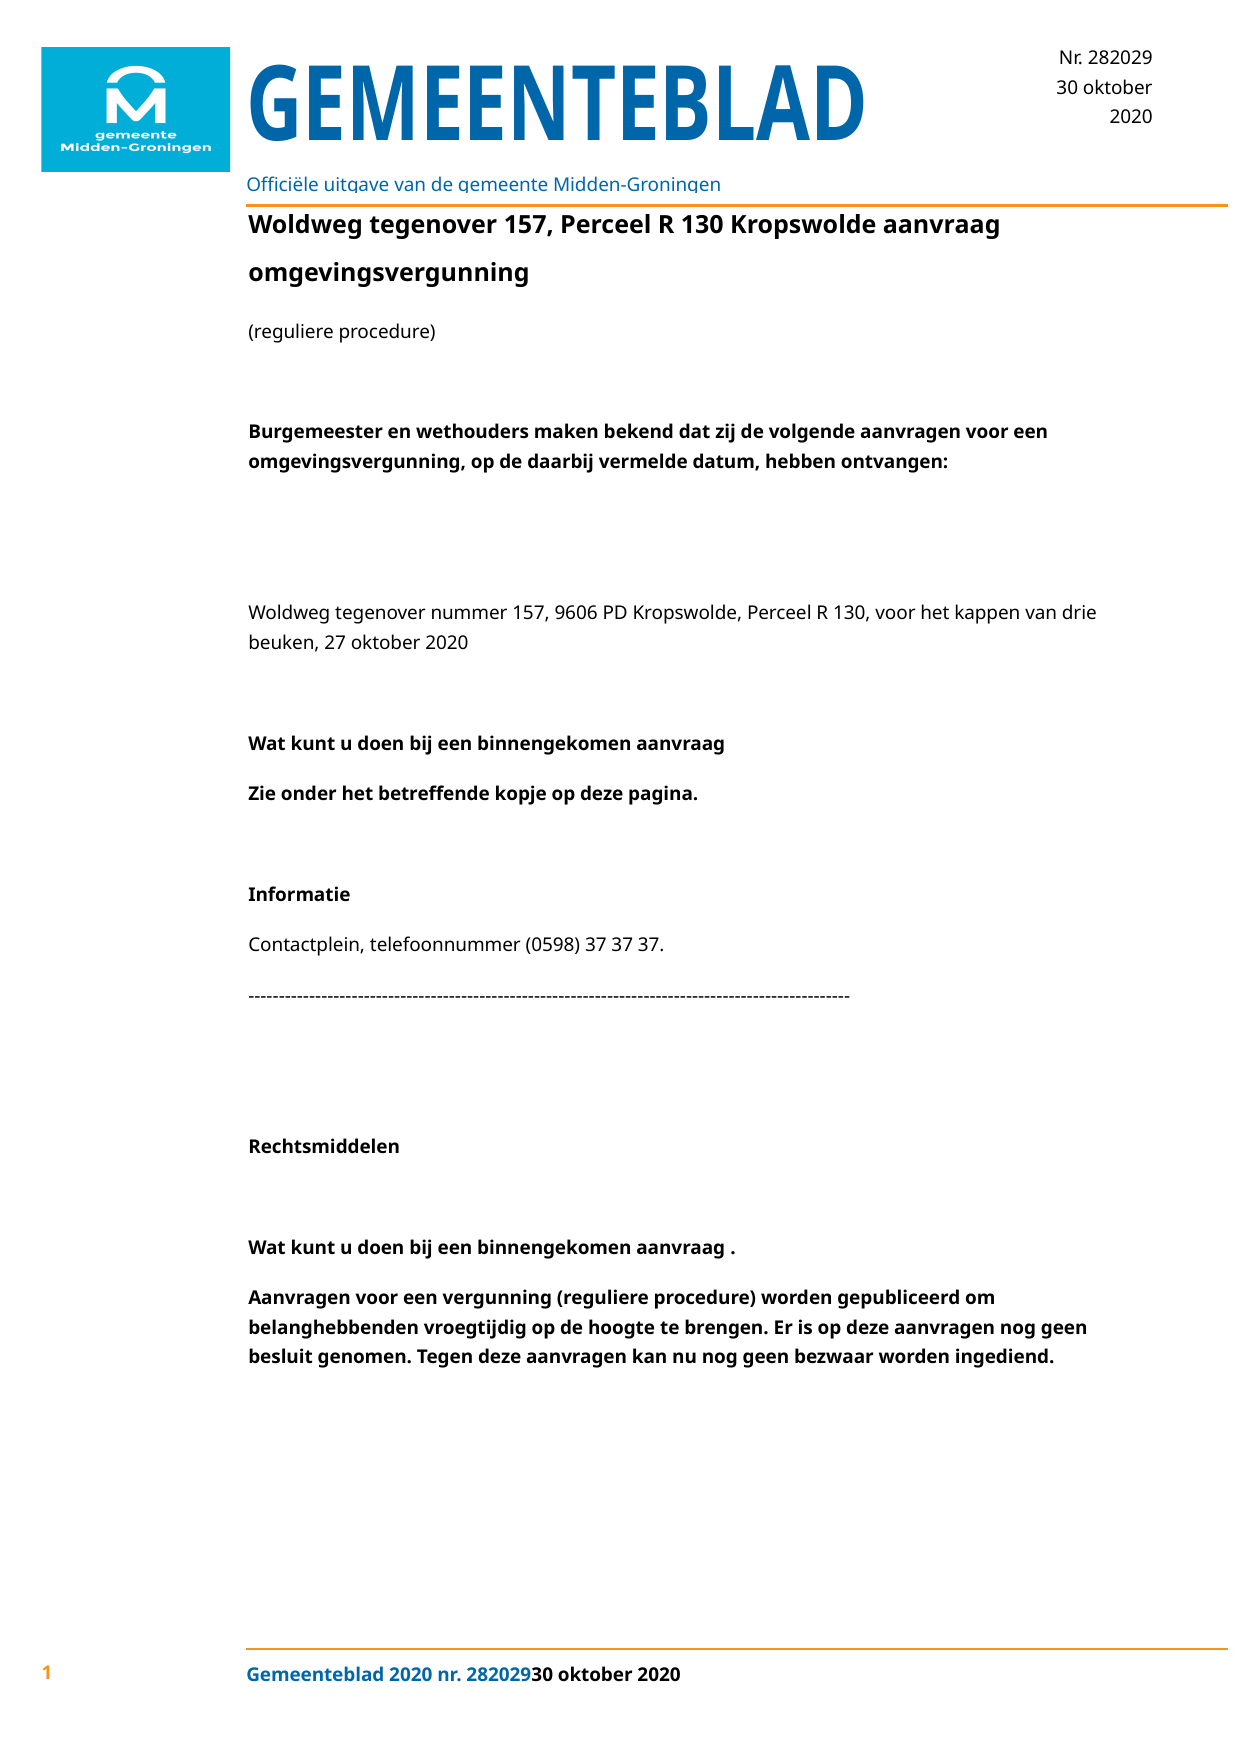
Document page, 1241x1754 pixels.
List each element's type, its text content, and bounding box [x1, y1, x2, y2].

picture [107, 89, 165, 122]
text Rechtsmiddelen [248, 1133, 1152, 1159]
picture [108, 66, 164, 82]
text Woldweg tegenover nummer 157, 9606 PD Kropswolde, Perceel R 130, voor het kappen van drie beuken, 27 oktober 2020 [248, 599, 1152, 655]
picture [184, 146, 190, 153]
text Woldweg tegenover 157, Perceel R 130 Kropswolde aanvraag omgevingsvergunning [248, 207, 1152, 288]
text Burgemeester en wethouders maken bekend dat zij de volgende aanvragen voor een omgevingsvergunning, op de daarbij vermelde datum, hebben ontvangen: [248, 419, 1152, 474]
text --------------------------------------------------------------------------------------------------- [248, 982, 1152, 1008]
text Informatie [248, 881, 1152, 907]
text Wat kunt u doen bij een binnengekomen aanvraag [248, 730, 1152, 756]
text Zie onder het betreffende kopje op deze pagina. [248, 780, 1152, 806]
text (reguliere procedure) [248, 318, 1152, 344]
text Wat kunt u doen bij een binnengekomen aanvraag . [248, 1234, 1152, 1260]
text Aanvragen voor een vergunning (reguliere procedure) worden gepubliceerd om belanghebbenden vroegtijdig op de hoogte te brengen. Er is op deze aanvragen nog geen besluit genomen. Tegen deze aanvragen kan nu nog geen bezwaar worden ingediend. [248, 1284, 1152, 1369]
text Contactplein, telefoonnummer (0598) 37 37 37. [248, 932, 1152, 957]
